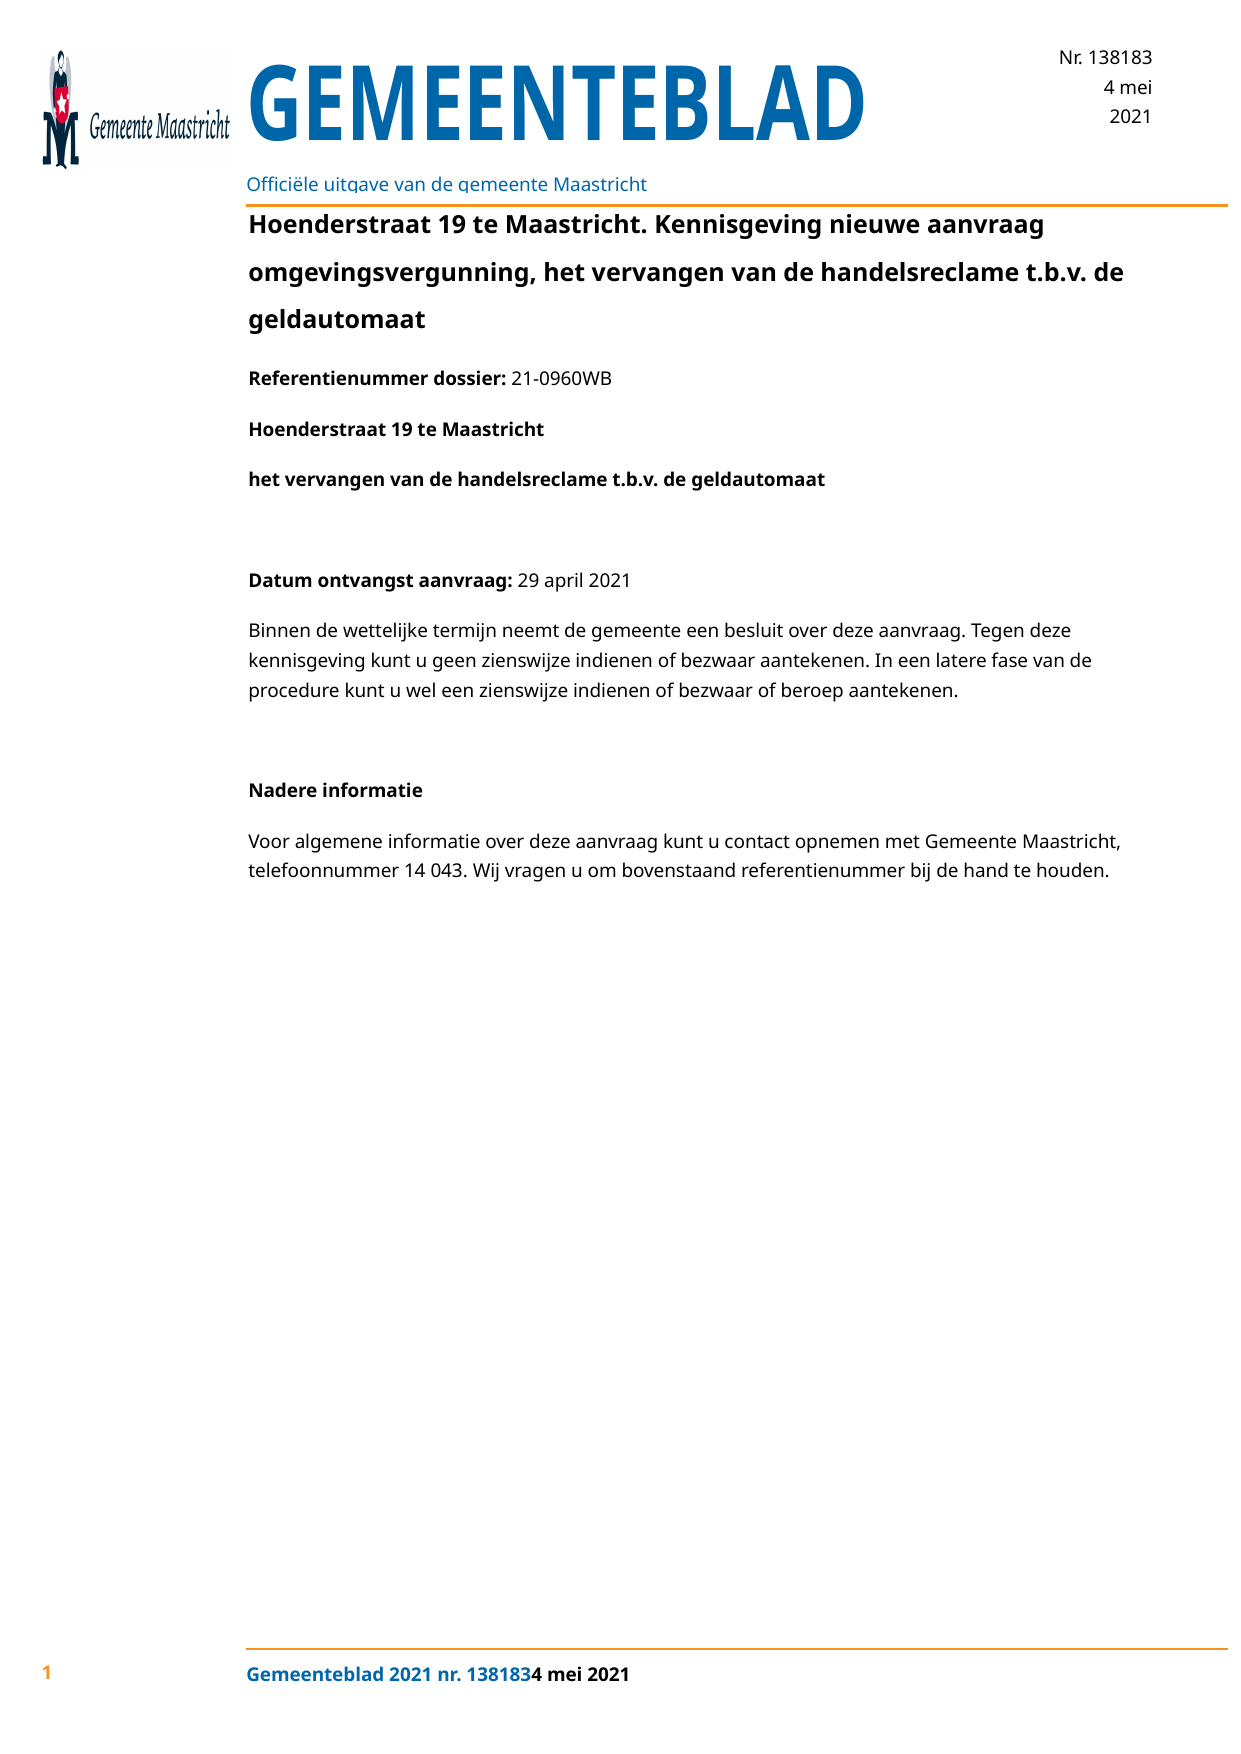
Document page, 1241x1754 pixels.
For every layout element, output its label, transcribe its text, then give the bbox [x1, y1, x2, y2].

text Hoenderstraat 19 te Maastricht [248, 416, 1152, 442]
text Voor algemene informatie over deze aanvraag kunt u contact opnemen met Gemeente Maastricht, telefoonnummer 14 043. Wij vragen u om bovenstaand referentienummer bij de hand te houden. [248, 828, 1152, 883]
text Binnen de wettelijke termijn neemt de gemeente een besluit over deze aanvraag. Tegen deze kennisgeving kunt u geen zienswijze indienen of bezwaar aantekenen. In een latere fase van de procedure kunt u wel een zienswijze indienen of bezwaar of beroep aantekenen. [248, 618, 1152, 702]
text Hoenderstraat 19 te Maastricht. Kennisgeving nieuwe aanvraag omgevingsvergunning, het vervangen van de handelsreclame t.b.v. de geldautomaat [248, 207, 1152, 336]
text het vervangen van de handelsreclame t.b.v. de geldautomaat [248, 466, 1152, 492]
text Referentienummer dossier: 21-0960WB [248, 366, 1152, 391]
picture [41, 47, 231, 172]
text Nadere informatie [248, 778, 1152, 803]
text Datum ontvangst aanvraag: 29 april 2021 [248, 567, 1152, 593]
